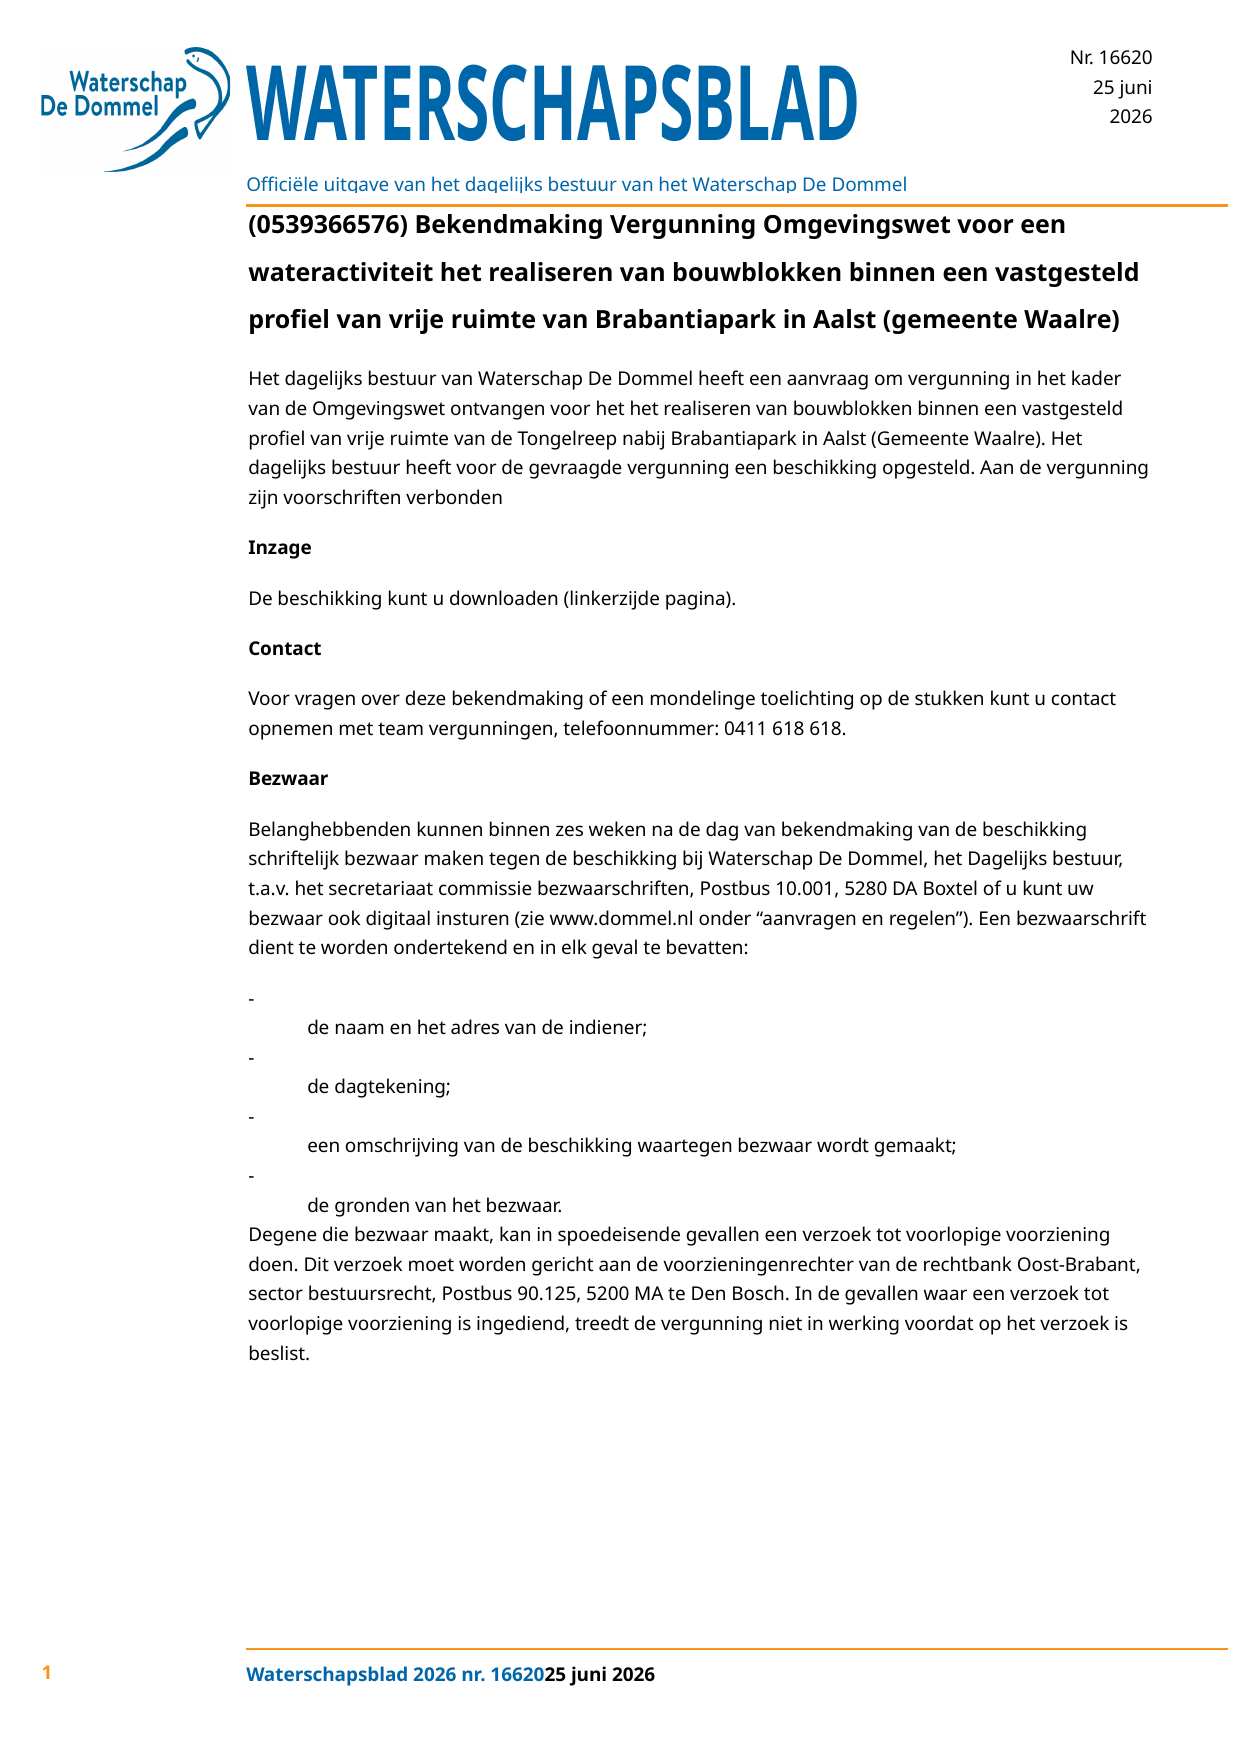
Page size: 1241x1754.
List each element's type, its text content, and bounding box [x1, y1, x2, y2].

list de naam en het adres van de indiener; [248, 1014, 1152, 1040]
text Inzage [248, 534, 1152, 560]
text (0539366576) Bekendmaking Vergunning Omgevingswet voor een wateractiviteit het realiseren van bouwblokken binnen een vastgesteld profiel van vrije ruimte van Brabantiapark in Aalst (gemeente Waalre) [248, 207, 1152, 336]
picture [204, 47, 231, 76]
picture [41, 47, 231, 172]
picture [45, 99, 51, 111]
text Het dagelijks bestuur van Waterschap De Dommel heeft een aanvraag om vergunning in het kader van de Omgevingswet ontvangen voor het het realiseren van bouwblokken binnen een vastgesteld profiel van vrije ruimte van de Tongelreep nabij Brabantiapark in Aalst (Gemeente Waalre). Het dagelijks bestuur heeft voor de gevraagde vergunning een beschikking opgesteld. Aan de vergunning zijn voorschriften verbonden [248, 366, 1152, 509]
text Degene die bezwaar maakt, kan in spoedeisende gevallen een verzoek tot voorlopige voorziening doen. Dit verzoek moet worden gericht aan de voorzieningenrechter van de rechtbank Oost-Brabant, sector bestuursrecht, Postbus 90.125, 5200 MA te Den Bosch. In de gevallen waar een verzoek tot voorlopige voorziening is ingediend, treedt de vergunning niet in werking voordat op het verzoek is beslist. [248, 1221, 1152, 1365]
text Contact [248, 635, 1152, 661]
text Bezwaar [248, 766, 1152, 791]
list de gronden van het bezwaar. [248, 1192, 1152, 1217]
picture [198, 118, 210, 131]
text Belanghebbenden kunnen binnen zes weken na de dag van bekendmaking van de beschikking schriftelijk bezwaar maken tegen de beschikking bij Waterschap De Dommel, het Dagelijks bestuur, t.a.v. het secretariaat commissie bezwaarschriften, Postbus 10.001, 5280 DA Boxtel of u kunt uw bezwaar ook digitaal insturen (zie www.dommel.nl onder “aanvragen en regelen”). Een bezwaarschrift dient te worden ondertekend en in elk geval te bevatten: [248, 816, 1152, 960]
text De beschikking kunt u downloaden (linkerzijde pagina). [248, 585, 1152, 610]
text Voor vragen over deze bekendmaking of een mondelinge toelichting op de stukken kunt u contact opnemen met team vergunningen, telefoonnummer: 0411 618 618. [248, 686, 1152, 741]
list een omschrijving van de beschikking waartegen bezwaar wordt gemaakt; [248, 1133, 1152, 1158]
list de dagtekening; [248, 1073, 1152, 1099]
